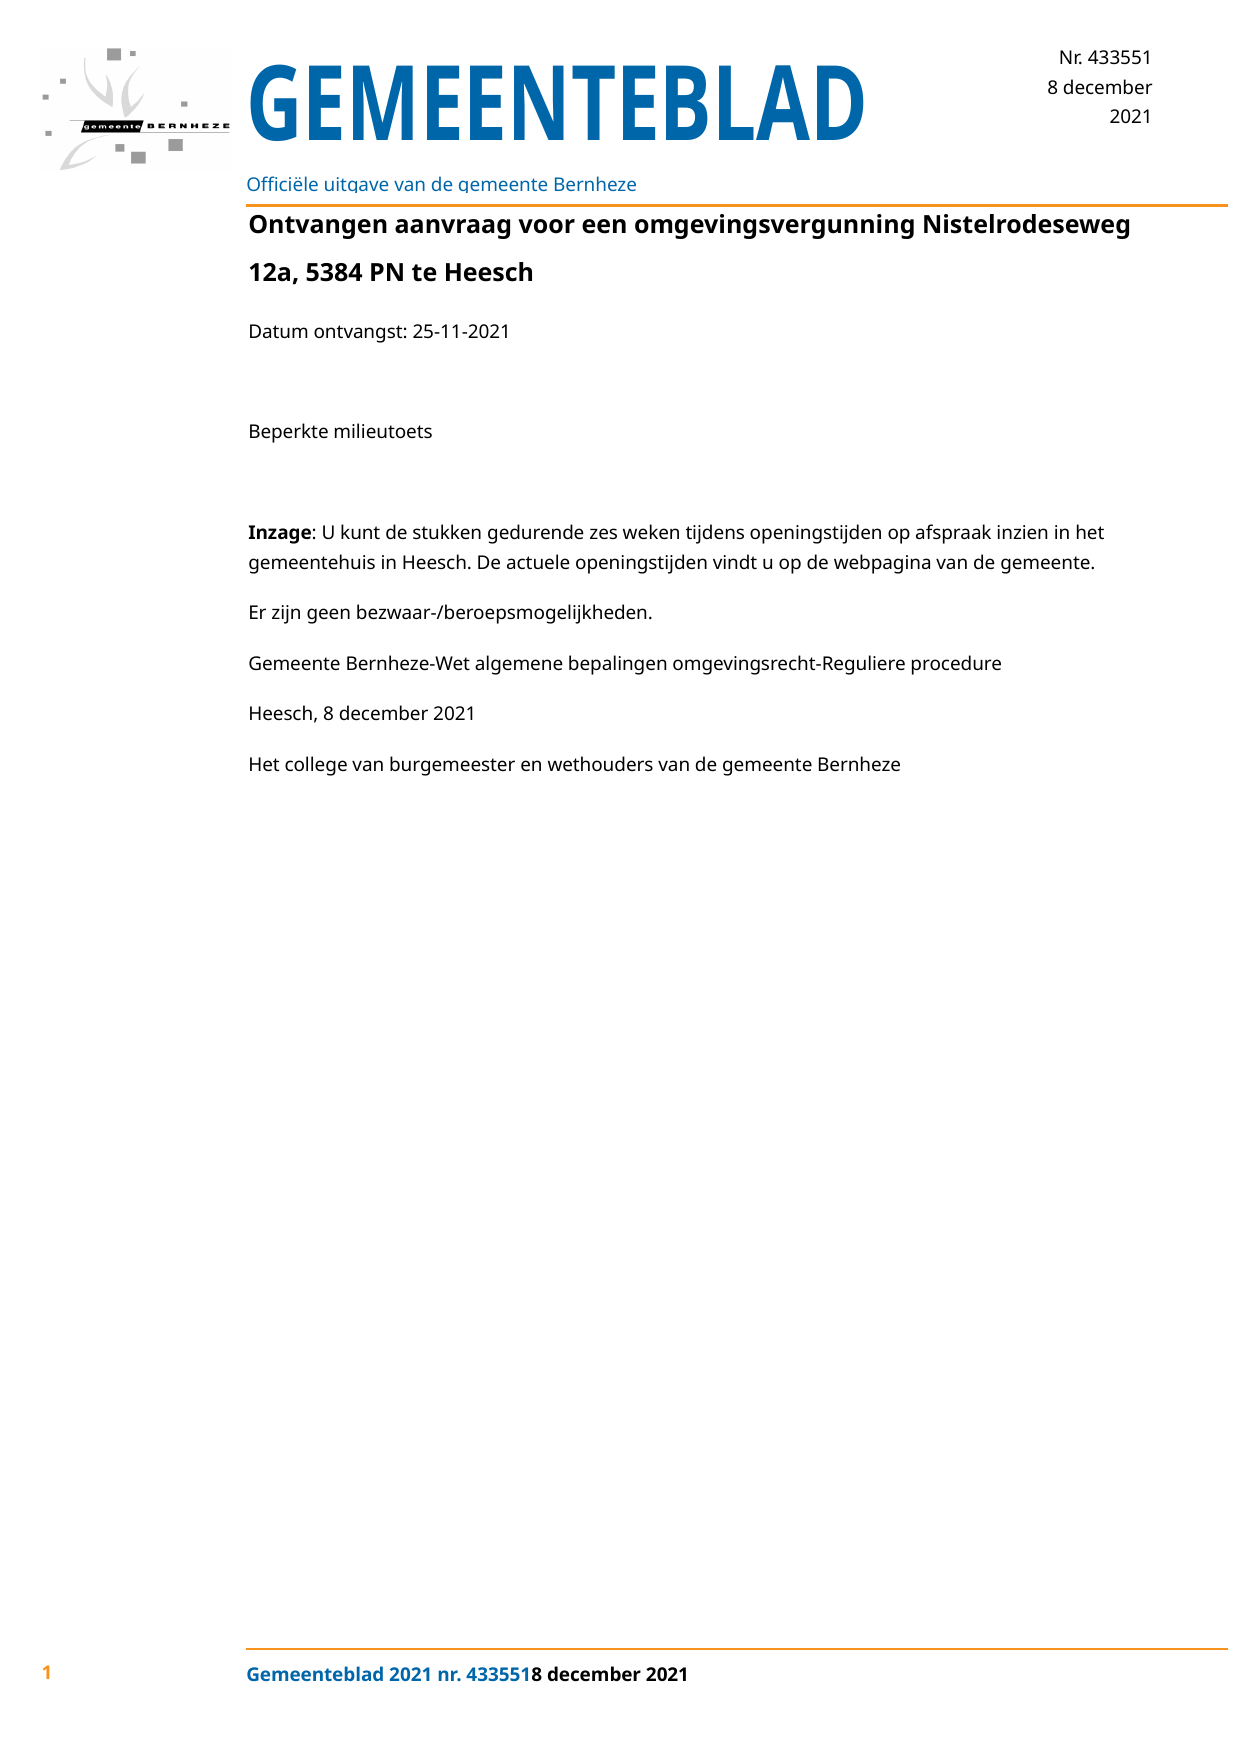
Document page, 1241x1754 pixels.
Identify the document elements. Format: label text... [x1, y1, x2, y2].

text Beperkte milieutoets [248, 419, 1152, 444]
text Het college van burgemeester en wethouders van de gemeente Bernheze [248, 751, 1152, 777]
text Datum ontvangst: 25-11-2021 [248, 318, 1152, 344]
text Inzage: U kunt de stukken gedurende zes weken tijdens openingstijden op afspraak inzien in het gemeentehuis in Heesch. De actuele openingstijden vindt u op de webpagina van de gemeente. [248, 519, 1152, 575]
text Heesch, 8 december 2021 [248, 700, 1152, 726]
text Gemeente Bernheze-Wet algemene bepalingen omgevingsrecht-Reguliere procedure [248, 650, 1152, 676]
text Er zijn geen bezwaar-/beroepsmogelijkheden. [248, 599, 1152, 625]
text Ontvangen aanvraag voor een omgevingsvergunning Nistelrodeseweg 12a, 5384 PN te Heesch [248, 207, 1152, 288]
picture [41, 47, 231, 172]
